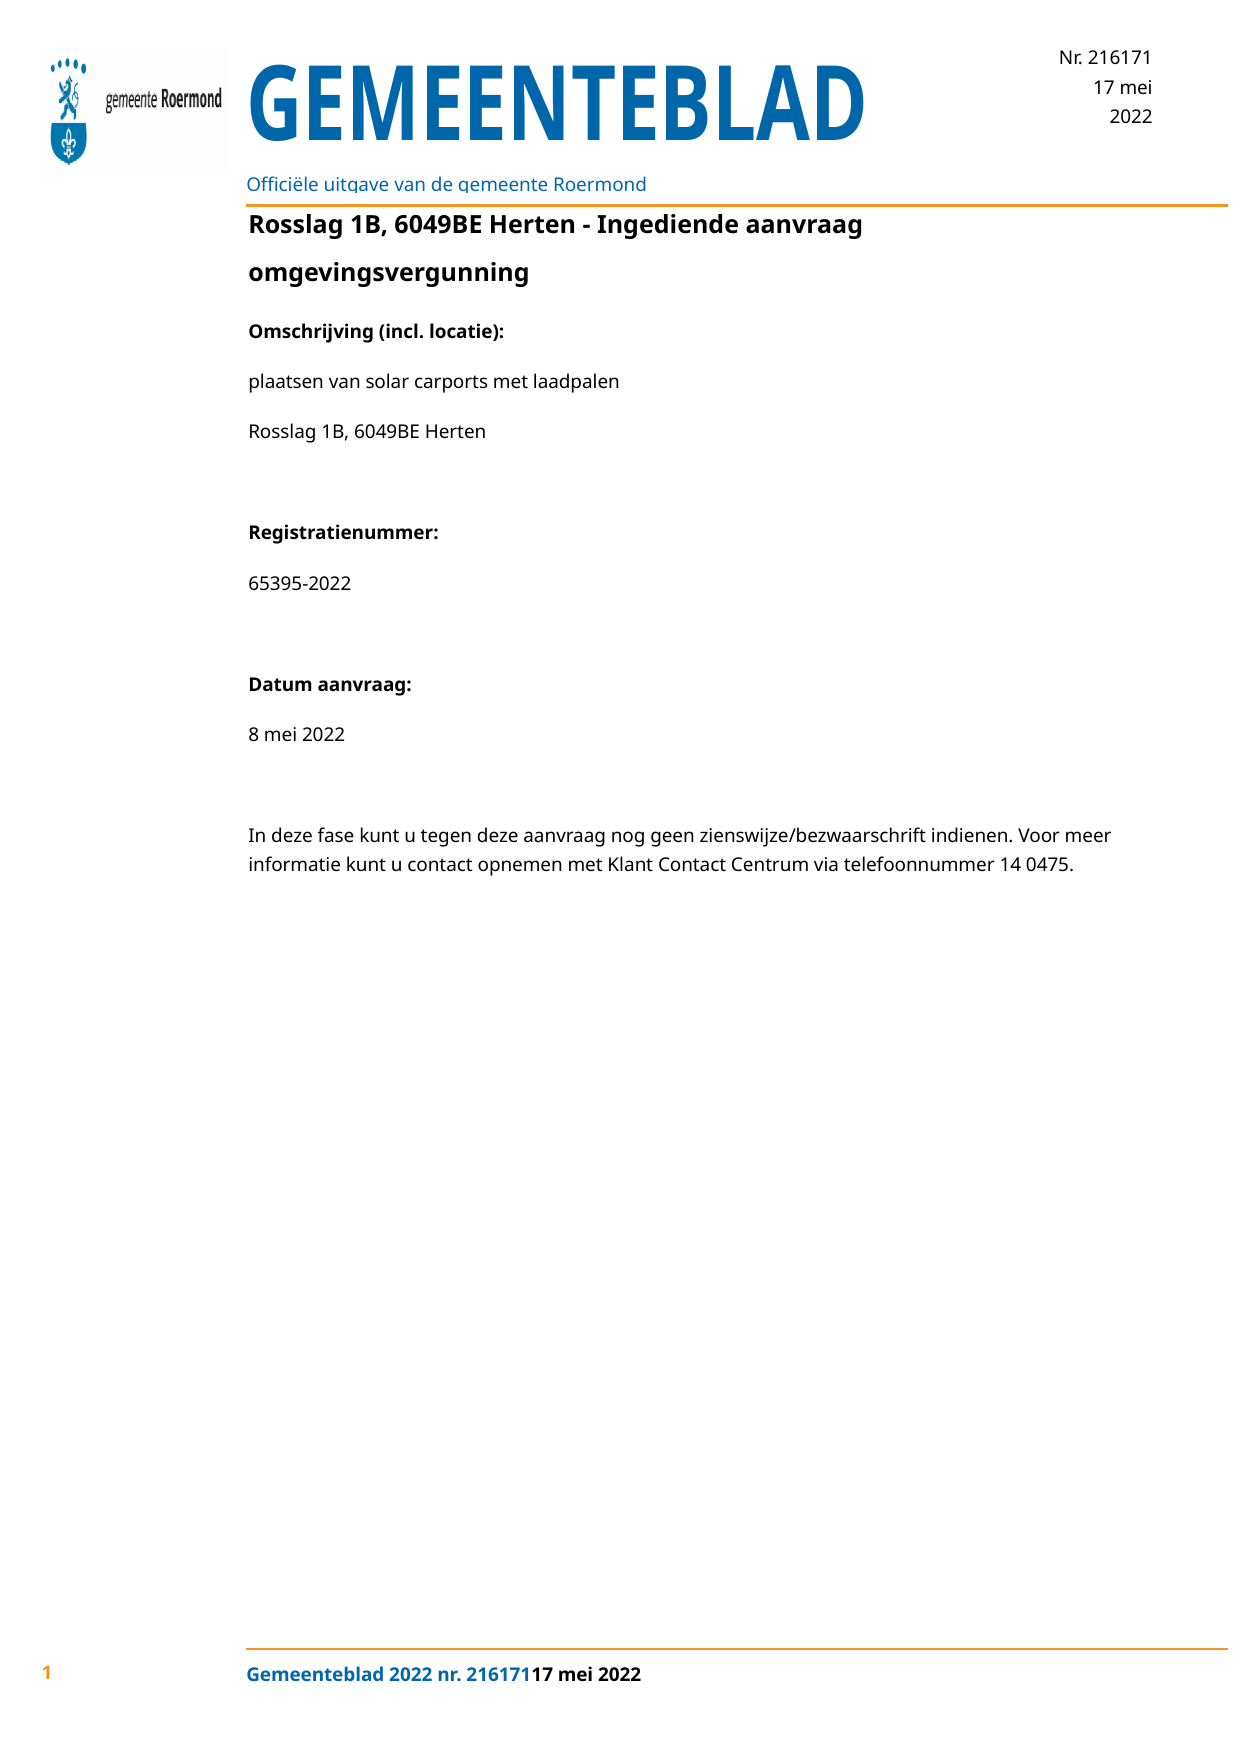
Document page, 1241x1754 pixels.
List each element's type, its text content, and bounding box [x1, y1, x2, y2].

text Rosslag 1B, 6049BE Herten [248, 419, 1152, 444]
text 65395-2022 [248, 570, 1152, 596]
text 8 mei 2022 [248, 721, 1152, 747]
picture [41, 47, 231, 172]
text Datum aanvraag: [248, 671, 1152, 697]
text Rosslag 1B, 6049BE Herten - Ingediende aanvraag omgevingsvergunning [248, 207, 1152, 288]
text plaatsen van solar carports met laadpalen [248, 368, 1152, 394]
text Registratienummer: [248, 519, 1152, 545]
text Omschrijving (incl. locatie): [248, 318, 1152, 344]
text In deze fase kunt u tegen deze aanvraag nog geen zienswijze/bezwaarschrift indienen. Voor meer informatie kunt u contact opnemen met Klant Contact Centrum via telefoonnummer 14 0475. [248, 822, 1152, 877]
